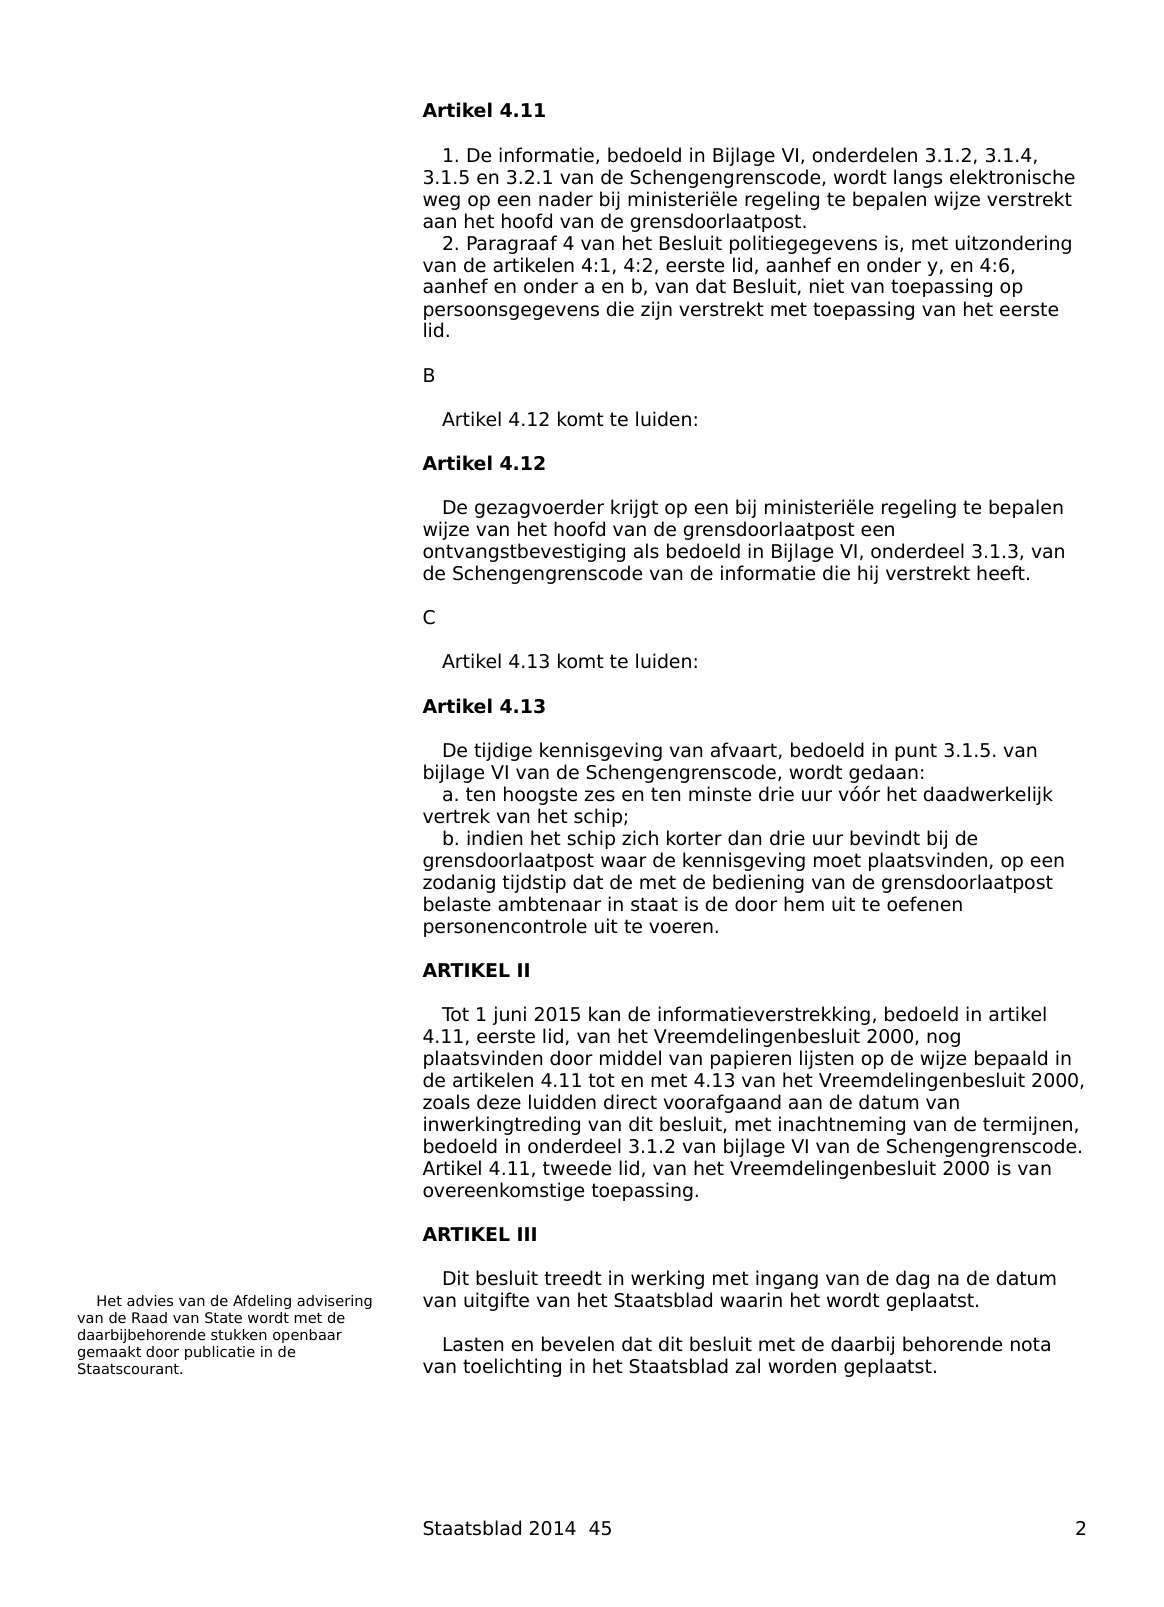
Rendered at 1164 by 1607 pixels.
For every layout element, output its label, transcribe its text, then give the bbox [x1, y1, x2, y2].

text Lasten en bevelen dat dit besluit met de daarbij behorende nota van toelichting in het Staatsblad zal worden geplaatst. [422, 1334, 1087, 1378]
text a. ten hoogste zes en ten minste drie uur vóór het daadwerkelijk vertrek van het schip; [422, 784, 1087, 828]
subtitle Artikel 4.11 [422, 100, 1087, 122]
text b. indien het schip zich korter dan drie uur bevindt bij de grensdoorlaatpost waar de kennisgeving moet plaatsvinden, op een zodanig tijdstip dat de met de bediening van de grensdoorlaatpost belaste ambtenaar in staat is de door hem uit te oefenen personencontrole uit te voeren. [422, 828, 1087, 937]
text Tot 1 juni 2015 kan de informatieverstrekking, bedoeld in artikel 4.11, eerste lid, van het Vreemdelingenbesluit 2000, nog plaatsvinden door middel van papieren lijsten op de wijze bepaald in de artikelen 4.11 tot en met 4.13 van het Vreemdelingenbesluit 2000, zoals deze luidden direct voorafgaand aan de datum van inwerkingtreding van dit besluit, met inachtneming van de termijnen, bedoeld in onderdeel 3.1.2 van bijlage VI van de Schengengrenscode. Artikel 4.11, tweede lid, van het Vreemdelingenbesluit 2000 is van overeenkomstige toepassing. [422, 1004, 1087, 1202]
text C [422, 607, 1087, 629]
subtitle ARTIKEL II [422, 960, 1087, 982]
text Artikel 4.12 komt te luiden: [422, 409, 1087, 431]
text 1. De informatie, bedoeld in Bijlage VI, onderdelen 3.1.2, 3.1.4, 3.1.5 en 3.2.1 van de Schengengrenscode, wordt langs elektronische weg op een nader bij ministeriële regeling te bepalen wijze verstrekt aan het hoofd van de grensdoorlaatpost. [422, 144, 1087, 232]
text De gezagvoerder krijgt op een bij ministeriële regeling te bepalen wijze van het hoofd van de grensdoorlaatpost een ontvangstbevestiging als bedoeld in Bijlage VI, onderdeel 3.1.3, van de Schengengrenscode van de informatie die hij verstrekt heeft. [422, 497, 1087, 585]
text Artikel 4.13 komt te luiden: [422, 651, 1087, 673]
text Het advies van de Afdeling advisering van de Raad van State wordt met de daarbijbehorende stukken openbaar gemaakt door publicatie in de Staatscourant. [77, 1293, 396, 1378]
subtitle ARTIKEL III [422, 1224, 1087, 1246]
subtitle Artikel 4.12 [422, 453, 1087, 475]
subtitle Artikel 4.13 [422, 696, 1087, 717]
text Dit besluit treedt in werking met ingang van de dag na de datum van uitgifte van het Staatsblad waarin het wordt geplaatst. [422, 1268, 1087, 1312]
text B [422, 364, 1087, 387]
text De tijdige kennisgeving van afvaart, bedoeld in punt 3.1.5. van bijlage VI van de Schengengrenscode, wordt gedaan: [422, 740, 1087, 784]
text 2. Paragraaf 4 van het Besluit politiegegevens is, met uitzondering van de artikelen 4:1, 4:2, eerste lid, aanhef en onder y, en 4:6, aanhef en onder a en b, van dat Besluit, niet van toepassing op persoonsgegevens die zijn verstrekt met toepassing van het eerste lid. [422, 232, 1087, 342]
